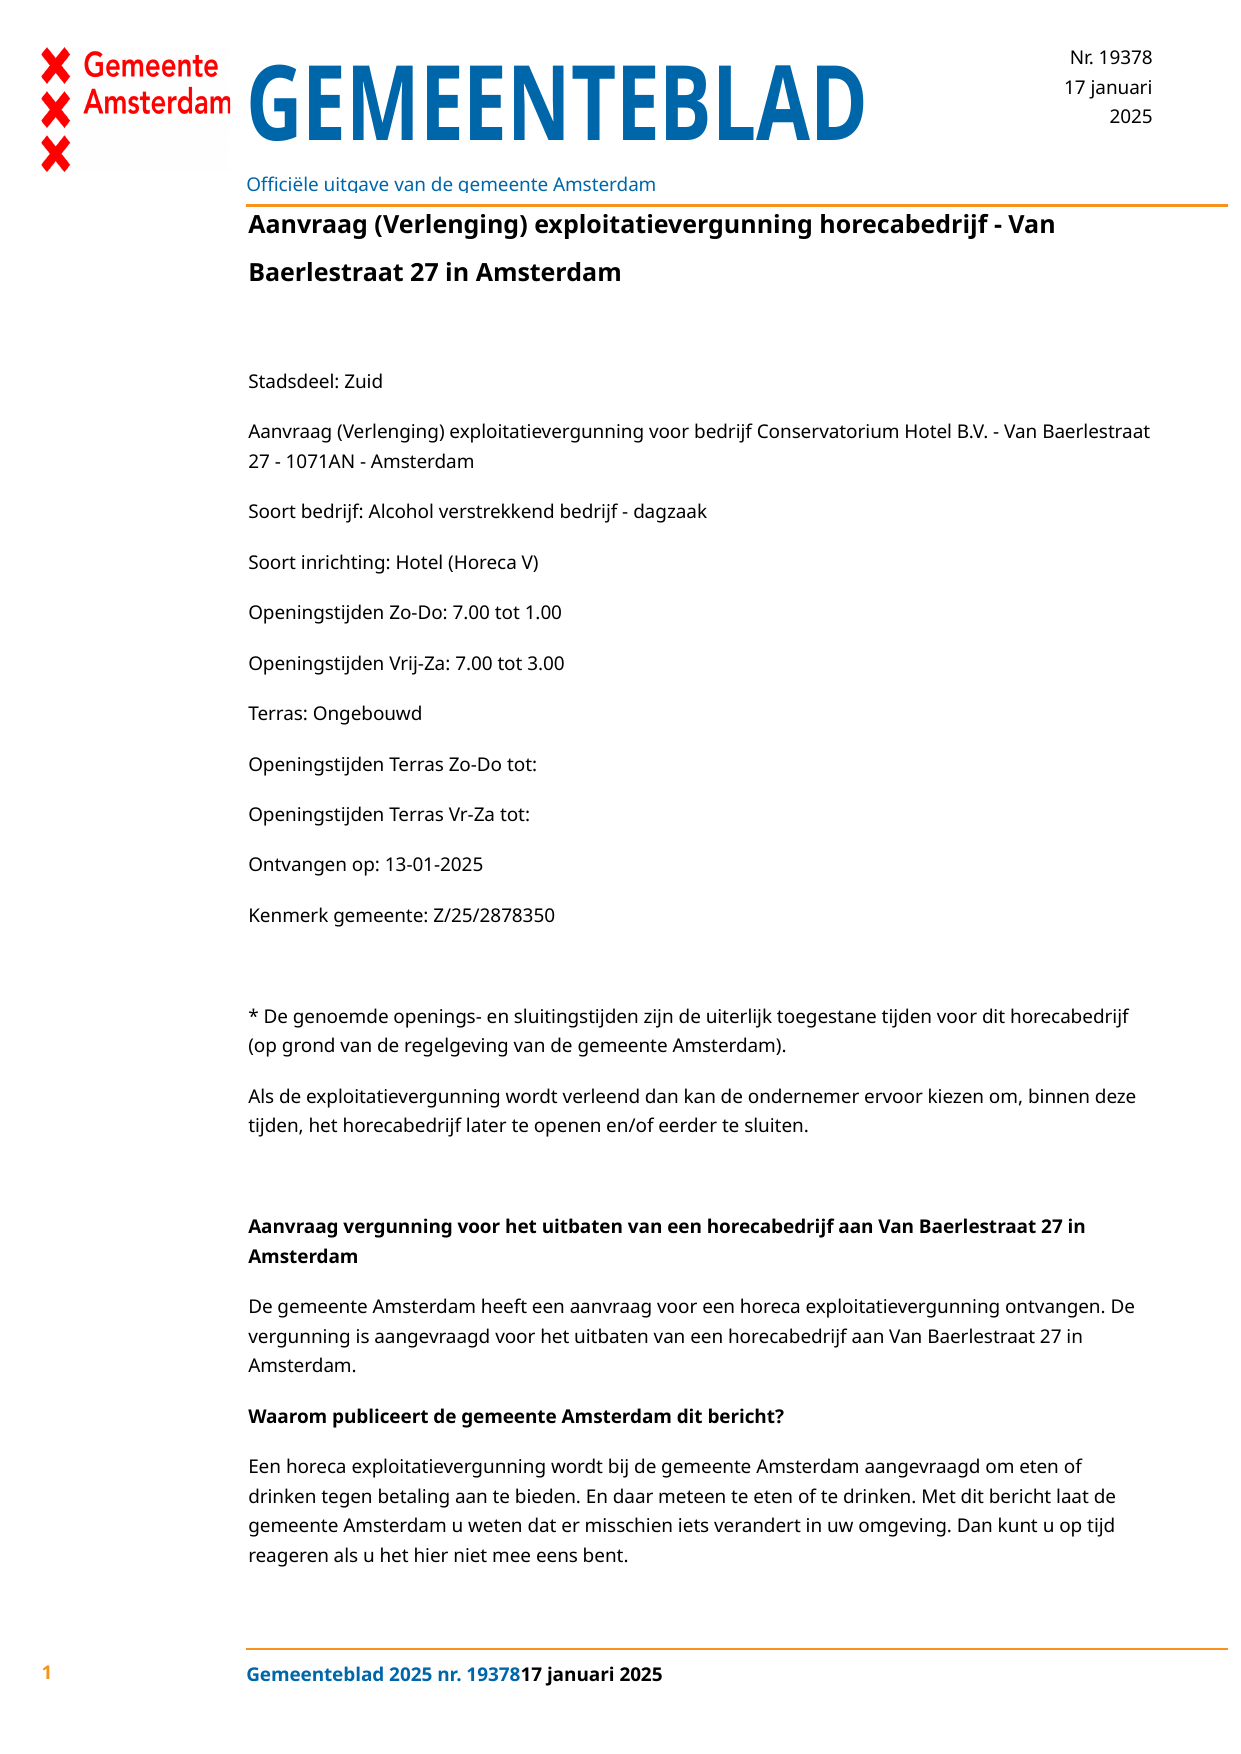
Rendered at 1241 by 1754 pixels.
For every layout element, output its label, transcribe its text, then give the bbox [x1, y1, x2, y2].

picture [41, 47, 231, 172]
text Soort inrichting: Hotel (Horeca V) [248, 549, 1152, 575]
text Terras: Ongebouwd [248, 700, 1152, 726]
text Ontvangen op: 13-01-2025 [248, 852, 1152, 877]
text Waarom publiceert de gemeente Amsterdam dit bericht? [248, 1403, 1152, 1429]
text De gemeente Amsterdam heeft een aanvraag voor een horeca exploitatievergunning ontvangen. De vergunning is aangevraagd voor het uitbaten van een horecabedrijf aan Van Baerlestraat 27 in Amsterdam. [248, 1293, 1152, 1378]
text Openingstijden Terras Zo-Do tot: [248, 751, 1152, 777]
text Openingstijden Zo-Do: 7.00 tot 1.00 [248, 599, 1152, 625]
text Soort bedrijf: Alcohol verstrekkend bedrijf - dagzaak [248, 499, 1152, 524]
text Kenmerk gemeente: Z/25/2878350 [248, 902, 1152, 928]
text Openingstijden Terras Vr-Za tot: [248, 801, 1152, 827]
text Stadsdeel: Zuid [248, 368, 1152, 394]
text Als de exploitatievergunning wordt verleend dan kan de ondernemer ervoor kiezen om, binnen deze tijden, het horecabedrijf later te openen en/of eerder te sluiten. [248, 1083, 1152, 1138]
text Openingstijden Vrij-Za: 7.00 tot 3.00 [248, 650, 1152, 676]
text Een horeca exploitatievergunning wordt bij de gemeente Amsterdam aangevraagd om eten of drinken tegen betaling aan te bieden. En daar meteen te eten of te drinken. Met dit bericht laat de gemeente Amsterdam u weten dat er misschien iets verandert in uw omgeving. Dan kunt u op tijd reageren als u het hier niet mee eens bent. [248, 1453, 1152, 1568]
text Aanvraag (Verlenging) exploitatievergunning voor bedrijf Conservatorium Hotel B.V. - Van Baerlestraat 27 - 1071AN - Amsterdam [248, 419, 1152, 474]
text Aanvraag vergunning voor het uitbaten van een horecabedrijf aan Van Baerlestraat 27 in Amsterdam [248, 1213, 1152, 1269]
text * De genoemde openings- en sluitingstijden zijn de uiterlijk toegestane tijden voor dit horecabedrijf (op grond van de regelgeving van de gemeente Amsterdam). [248, 1003, 1152, 1058]
text Aanvraag (Verlenging) exploitatievergunning horecabedrijf - Van Baerlestraat 27 in Amsterdam [248, 207, 1152, 288]
